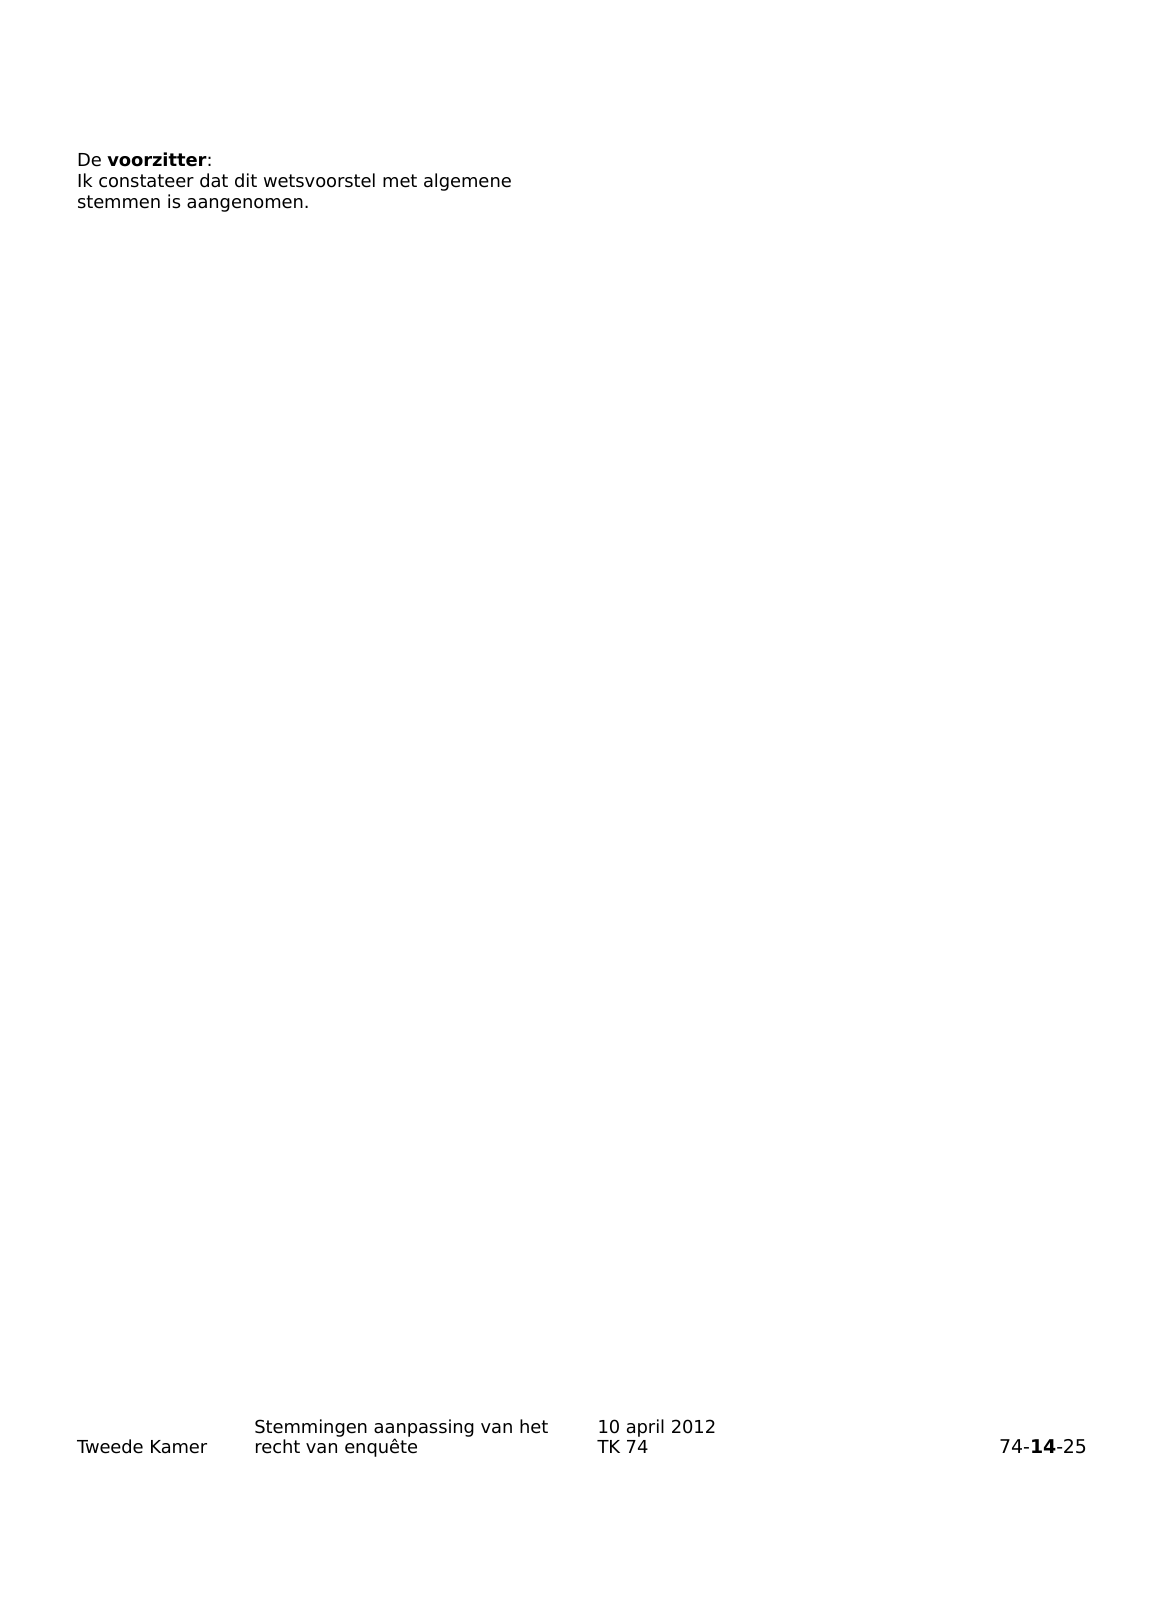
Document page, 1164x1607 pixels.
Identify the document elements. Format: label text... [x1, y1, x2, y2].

text Ik constateer dat dit wetsvoorstel met algemene stemmen is aangenomen. [77, 171, 567, 212]
text De voorzitter: [77, 150, 567, 171]
